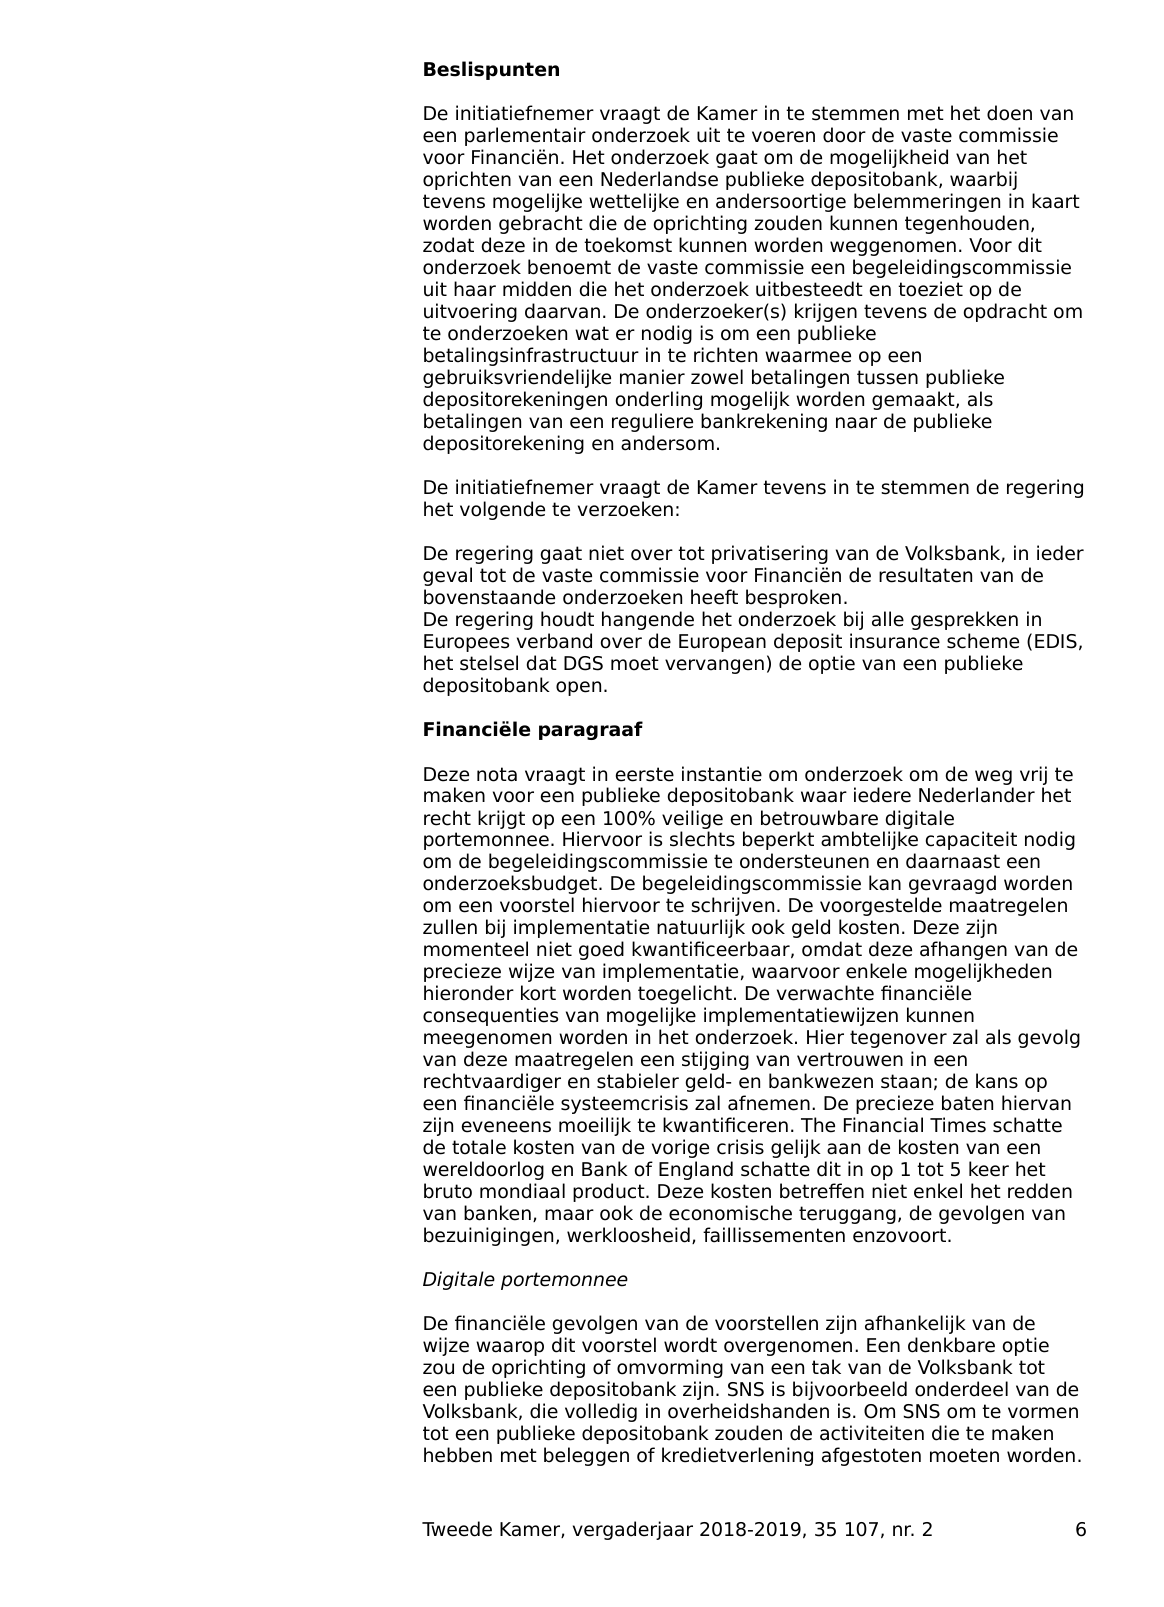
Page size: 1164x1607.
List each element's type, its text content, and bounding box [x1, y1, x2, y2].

text De initiatiefnemer vraagt de Kamer in te stemmen met het doen van een parlementair onderzoek uit te voeren door de vaste commissie voor Financiën. Het onderzoek gaat om de mogelijkheid van het oprichten van een Nederlandse publieke depositobank, waarbij tevens mogelijke wettelijke en andersoortige belemmeringen in kaart worden gebracht die de oprichting zouden kunnen tegenhouden, zodat deze in de toekomst kunnen worden weggenomen. Voor dit onderzoek benoemt de vaste commissie een begeleidingscommissie uit haar midden die het onderzoek uitbesteedt en toeziet op de uitvoering daarvan. De onderzoeker(s) krijgen tevens de opdracht om te onderzoeken wat er nodig is om een publieke betalingsinfrastructuur in te richten waarmee op een gebruiksvriendelijke manier zowel betalingen tussen publieke depositorekeningen onderling mogelijk worden gemaakt, als betalingen van een reguliere bankrekening naar de publieke depositorekening en andersom. [422, 103, 1087, 455]
text De regering gaat niet over tot privatisering van de Volksbank, in ieder geval tot de vaste commissie voor Financiën de resultaten van de bovenstaande onderzoeken heeft besproken. [422, 543, 1087, 609]
subtitle Beslispunten [422, 59, 1087, 81]
text De financiële gevolgen van de voorstellen zijn afhankelijk van de wijze waarop dit voorstel wordt overgenomen. Een denkbare optie zou de oprichting of omvorming van een tak van de Volksbank tot een publieke depositobank zijn. SNS is bijvoorbeeld onderdeel van de Volksbank, die volledig in overheidshanden is. Om SNS om te vormen tot een publieke depositobank zouden de activiteiten die te maken hebben met beleggen of kredietverlening afgestoten moeten worden. [422, 1313, 1087, 1467]
text De regering houdt hangende het onderzoek bij alle gesprekken in Europees verband over de European deposit insurance scheme (EDIS, het stelsel dat DGS moet vervangen) de optie van een publieke depositobank open. [422, 609, 1087, 697]
text Deze nota vraagt in eerste instantie om onderzoek om de weg vrij te maken voor een publieke depositobank waar iedere Nederlander het recht krijgt op een 100% veilige en betrouwbare digitale portemonnee. Hiervoor is slechts beperkt ambtelijke capaciteit nodig om de begeleidingscommissie te ondersteunen en daarnaast een onderzoeksbudget. De begeleidingscommissie kan gevraagd worden om een voorstel hiervoor te schrijven. De voorgestelde maatregelen zullen bij implementatie natuurlijk ook geld kosten. Deze zijn momenteel niet goed kwantificeerbaar, omdat deze afhangen van de precieze wijze van implementatie, waarvoor enkele mogelijkheden hieronder kort worden toegelicht. De verwachte financiële consequenties van mogelijke implementatiewijzen kunnen meegenomen worden in het onderzoek. Hier tegenover zal als gevolg van deze maatregelen een stijging van vertrouwen in een rechtvaardiger en stabieler geld- en bankwezen staan; de kans op een financiële systeemcrisis zal afnemen. De precieze baten hiervan zijn eveneens moeilijk te kwantificeren. The Financial Times schatte de totale kosten van de vorige crisis gelijk aan de kosten van een wereldoorlog en Bank of England schatte dit in op 1 tot 5 keer het bruto mondiaal product. Deze kosten betreffen niet enkel het redden van banken, maar ook de economische teruggang, de gevolgen van bezuinigingen, werkloosheid, faillissementen enzovoort. [422, 763, 1087, 1247]
subtitle Financiële paragraaf [422, 719, 1087, 741]
text De initiatiefnemer vraagt de Kamer tevens in te stemmen de regering het volgende te verzoeken: [422, 477, 1087, 521]
subtitle Digitale portemonnee [422, 1269, 1087, 1291]
